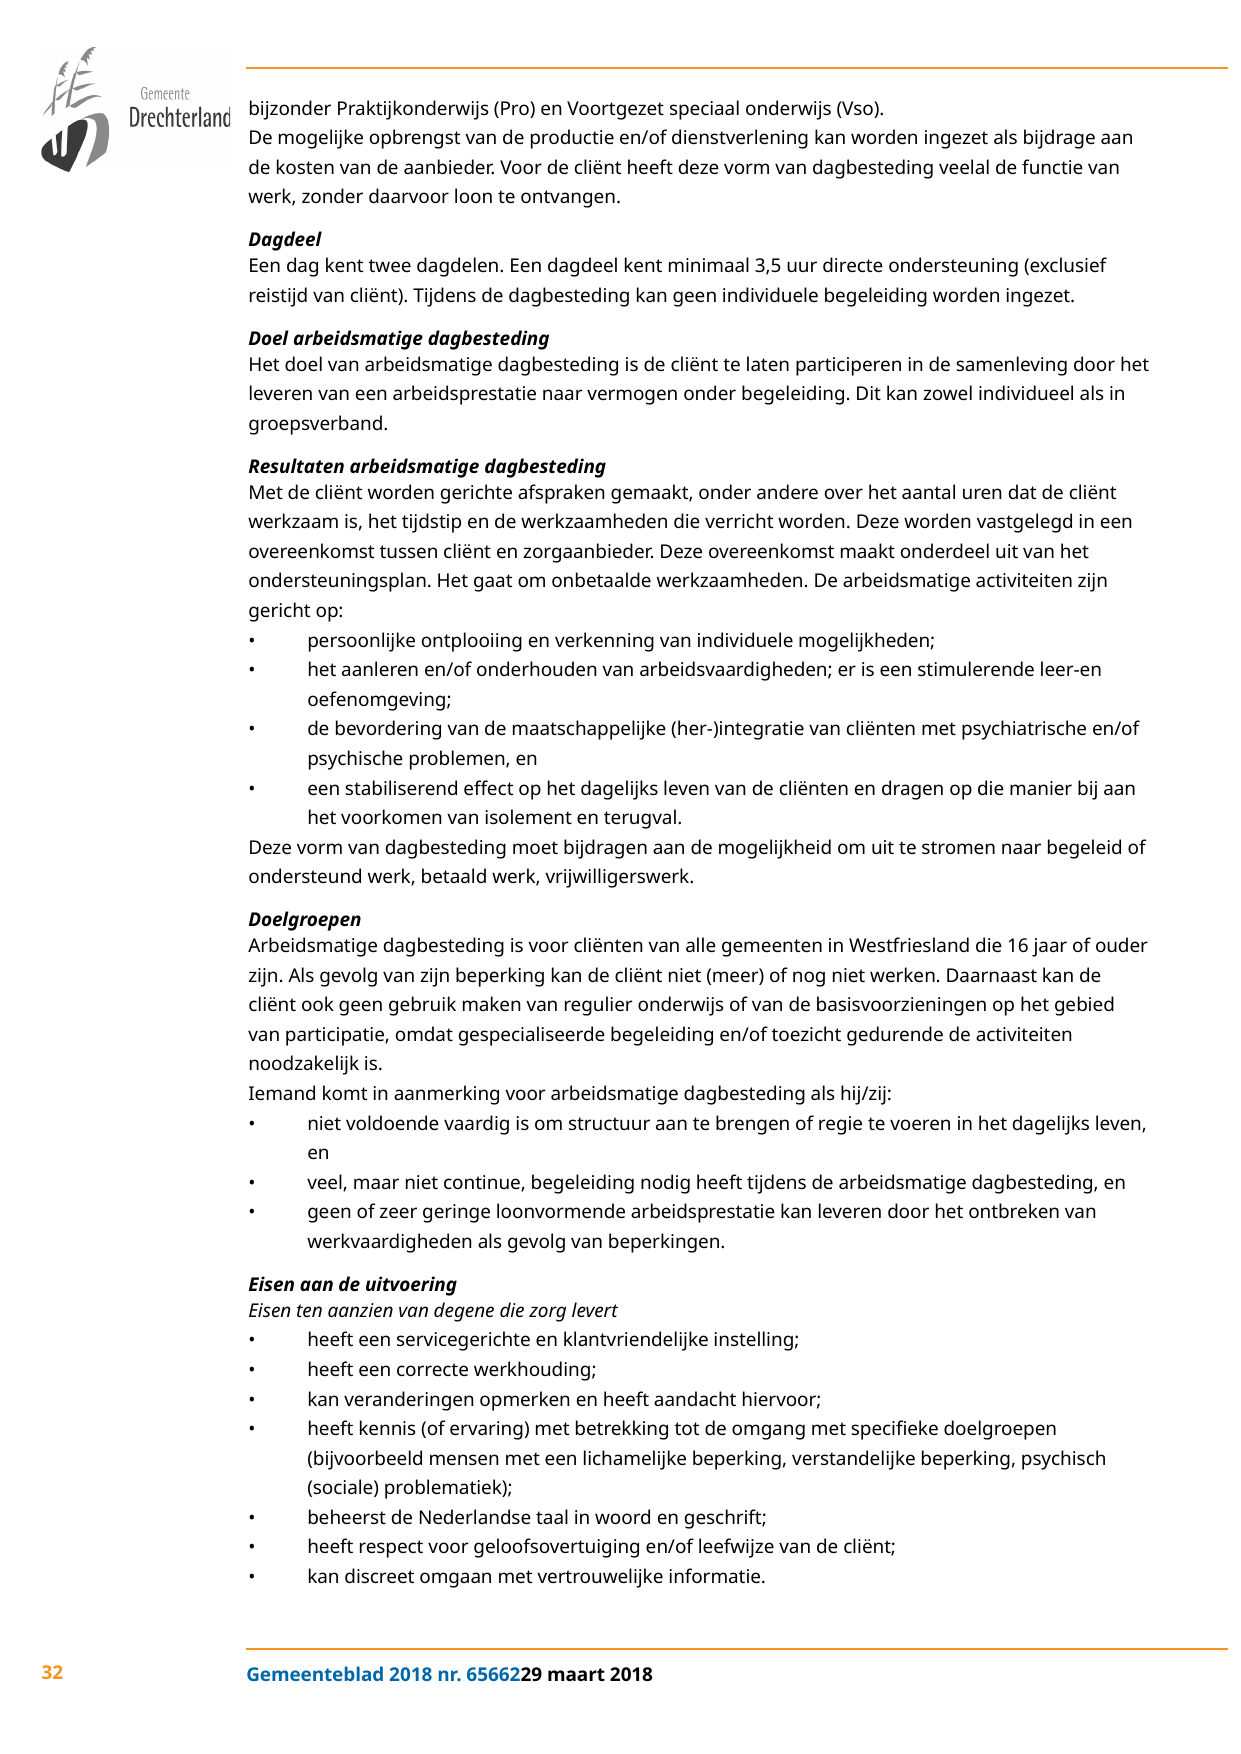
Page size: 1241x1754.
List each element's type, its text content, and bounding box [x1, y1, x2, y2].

text Arbeidsmatige dagbesteding is voor cliënten van alle gemeenten in Westfriesland die 16 jaar of ouder zijn. Als gevolg van zijn beperking kan de cliënt niet (meer) of nog niet werken. Daarnaast kan de cliënt ook geen gebruik maken van regulier onderwijs of van de basisvoorzieningen op het gebied van participatie, omdat gespecialiseerde begeleiding en/of toezicht gedurende de activiteiten noodzakelijk is. [248, 932, 1152, 1076]
list beheerst de Nederlandse taal in woord en geschrift; [248, 1504, 1152, 1530]
list heeft een servicegerichte en klantvriendelijke instelling; [248, 1327, 1152, 1352]
picture [41, 47, 231, 172]
text bijzonder Praktijkonderwijs (Pro) en Voortgezet speciaal onderwijs (Vso). [248, 95, 1152, 121]
list heeft kennis (of ervaring) met betrekking tot de omgang met specifieke doelgroepen (bijvoorbeeld mensen met een lichamelijke beperking, verstandelijke beperking, psychisch (sociale) problematiek); [248, 1415, 1152, 1500]
text Doelgroepen [248, 907, 1152, 932]
text Deze vorm van dagbesteding moet bijdragen aan de mogelijkheid om uit te stromen naar begeleid of ondersteund werk, betaald werk, vrijwilligerswerk. [248, 834, 1152, 889]
list kan discreet omgaan met vertrouwelijke informatie. [248, 1563, 1152, 1589]
text Een dag kent twee dagdelen. Een dagdeel kent minimaal 3,5 uur directe ondersteuning (exclusief reistijd van cliënt). Tijdens de dagbesteding kan geen individuele begeleiding worden ingezet. [248, 252, 1152, 308]
text Het doel van arbeidsmatige dagbesteding is de cliënt te laten participeren in de samenleving door het leveren van een arbeidsprestatie naar vermogen onder begeleiding. Dit kan zowel individueel als in groepsverband. [248, 351, 1152, 436]
list niet voldoende vaardig is om structuur aan te brengen of regie te voeren in het dagelijks leven, en [248, 1110, 1152, 1165]
list kan veranderingen opmerken en heeft aandacht hiervoor; [248, 1386, 1152, 1411]
list veel, maar niet continue, begeleiding nodig heeft tijdens de arbeidsmatige dagbesteding, en [248, 1169, 1152, 1195]
list persoonlijke ontplooiing en verkenning van individuele mogelijkheden; [248, 627, 1152, 652]
text Met de cliënt worden gerichte afspraken gemaakt, onder andere over het aantal uren dat de cliënt werkzaam is, het tijdstip en de werkzaamheden die verricht worden. Deze worden vastgelegd in een overeenkomst tussen cliënt en zorgaanbieder. Deze overeenkomst maakt onderdeel uit van het ondersteuningsplan. Het gaat om onbetaalde werkzaamheden. De arbeidsmatige activiteiten zijn gericht op: [248, 479, 1152, 623]
text Iemand komt in aanmerking voor arbeidsmatige dagbesteding als hij/zij: [248, 1080, 1152, 1106]
text Eisen aan de uitvoering [248, 1271, 1152, 1297]
text Dagdeel [248, 227, 1152, 252]
list het aanleren en/of onderhouden van arbeidsvaardigheden; er is een stimulerende leer-en oefenomgeving; [248, 656, 1152, 712]
list heeft respect voor geloofsovertuiging en/of leefwijze van de cliënt; [248, 1534, 1152, 1559]
list geen of zeer geringe loonvormende arbeidsprestatie kan leveren door het ontbreken van werkvaardigheden als gevolg van beperkingen. [248, 1198, 1152, 1254]
text De mogelijke opbrengst van de productie en/of dienstverlening kan worden ingezet als bijdrage aan de kosten van de aanbieder. Voor de cliënt heeft deze vorm van dagbesteding veelal de functie van werk, zonder daarvoor loon te ontvangen. [248, 124, 1152, 209]
list heeft een correcte werkhouding; [248, 1356, 1152, 1382]
text Resultaten arbeidsmatige dagbesteding [248, 453, 1152, 479]
text Eisen ten aanzien van degene die zorg levert [248, 1297, 1152, 1323]
list een stabiliserend effect op het dagelijks leven van de cliënten en dragen op die manier bij aan het voorkomen van isolement en terugval. [248, 775, 1152, 830]
list de bevordering van de maatschappelijke (her-)integratie van cliënten met psychiatrische en/of psychische problemen, en [248, 716, 1152, 771]
text Doel arbeidsmatige dagbesteding [248, 325, 1152, 351]
